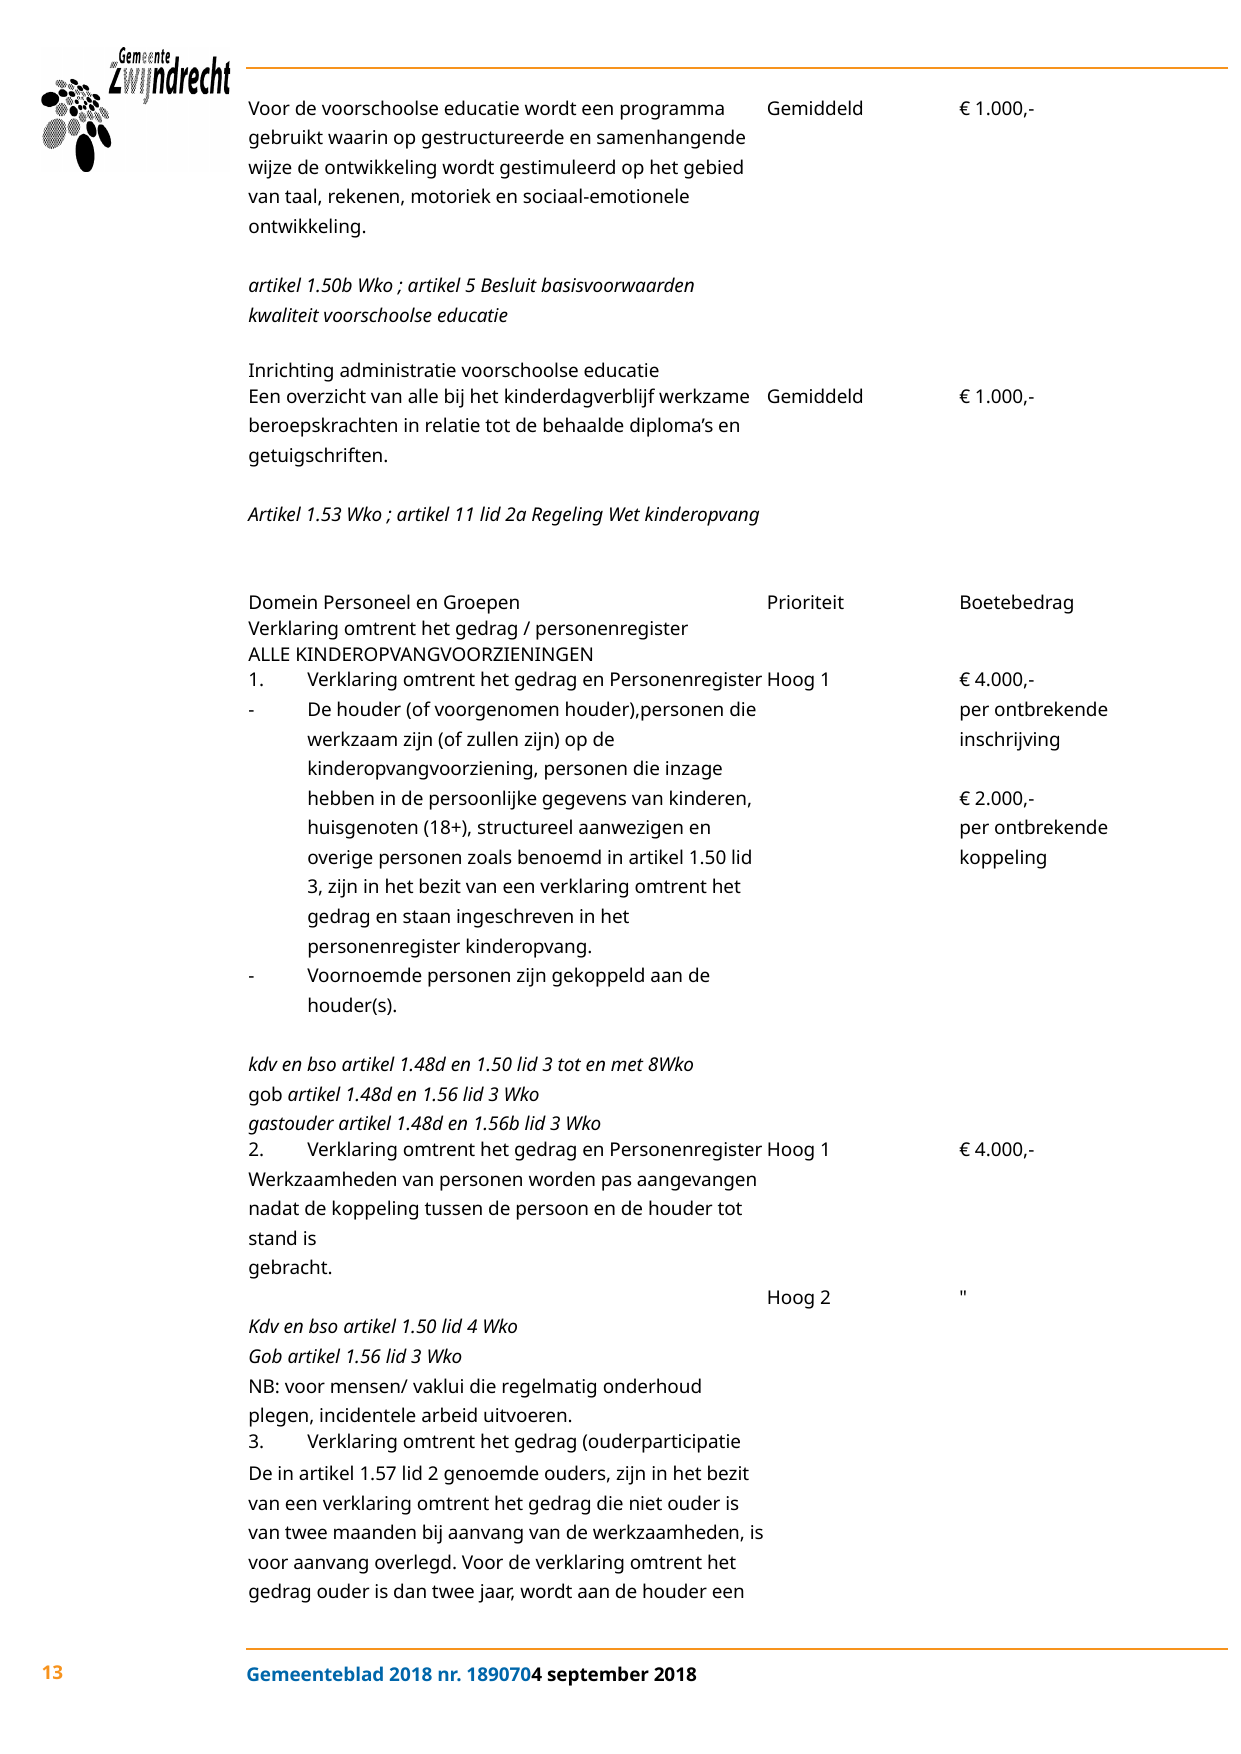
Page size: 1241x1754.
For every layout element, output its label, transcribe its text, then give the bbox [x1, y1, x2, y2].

table_cell Hoog 1 Hoog 2 [767, 1136, 959, 1428]
table_cell Verklaring omtrent het gedrag en Personenregister De houder (of voorgenomen houder),personen die werkzaam zijn (of zullen zijn) op de kinderopvangvoorziening, personen die inzage hebben in de persoonlijke gegevens van kinderen, huisgenoten (18+), structureel aanwezigen en overige personen zoals benoemd in artikel 1.50 lid 3, zijn in het bezit van een verklaring omtrent het gedrag en staan ingeschreven in het personenregister kinderopvang. Voornoemde personen zijn gekoppeld aan de houder(s). kdv en bso artikel 1.48d en 1.50 lid 3 tot en met 8Wko gob artikel 1.48d en 1.56 lid 3 Wko gastouder artikel 1.48d en 1.56b lid 3 Wko [248, 667, 767, 1136]
table_cell Verklaring omtrent het gedrag / personenregister [248, 615, 1152, 641]
table_cell € 1.000,- [959, 95, 1152, 357]
table_header Boetebedrag [959, 590, 1152, 615]
table_cell Gemiddeld [767, 95, 959, 357]
table_header Prioriteit [767, 590, 959, 615]
table_cell [767, 1428, 959, 1604]
table_cell Hoog 1 [767, 667, 959, 1136]
table_cell Inrichting administratie voorschoolse educatie [248, 357, 1152, 383]
table_cell € 4.000,- per ontbrekende inschrijving € 2.000,- per ontbrekende koppeling [959, 667, 1152, 1136]
table_cell [959, 1428, 1152, 1604]
table_header Domein Personeel en Groepen [248, 590, 767, 615]
table_cell Een overzicht van alle bij het kinderdagverblijf werkzame beroepskrachten in relatie tot de behaalde diploma’s en getuigschriften. Artikel 1.53 Wko ; artikel 11 lid 2a Regeling Wet kinderopvang [248, 383, 767, 557]
table_cell ALLE KINDEROPVANGVOORZIENINGEN [248, 641, 1152, 667]
table_cell € 1.000,- [959, 383, 1152, 557]
table_cell € 4.000,- " [959, 1136, 1152, 1428]
table_cell Gemiddeld [767, 383, 959, 557]
table_cell Verklaring omtrent het gedrag (ouderparticipatie crèche) De in artikel 1.57 lid 2 genoemde ouders, zijn in het bezit van een verklaring omtrent het gedrag die niet ouder is van twee maanden bij aanvang van de werkzaamheden, is voor aanvang overlegd. Voor de verklaring omtrent het gedrag ouder is dan twee jaar, wordt aan de houder een [248, 1428, 767, 1604]
picture [41, 47, 231, 172]
table_cell Voor de voorschoolse educatie wordt een programma gebruikt waarin op gestructureerde en samenhangende wijze de ontwikkeling wordt gestimuleerd op het gebied van taal, rekenen, motoriek en sociaal-emotionele ontwikkeling. artikel 1.50b Wko ; artikel 5 Besluit basisvoorwaarden kwaliteit voorschoolse educatie [248, 95, 767, 357]
table_cell Verklaring omtrent het gedrag en Personenregister Werkzaamheden van personen worden pas aangevangen nadat de koppeling tussen de persoon en de houder tot stand is gebracht. Kdv en bso artikel 1.50 lid 4 Wko Gob artikel 1.56 lid 3 Wko NB: voor mensen/ vaklui die regelmatig onderhoud plegen, incidentele arbeid uitvoeren. [248, 1136, 767, 1428]
